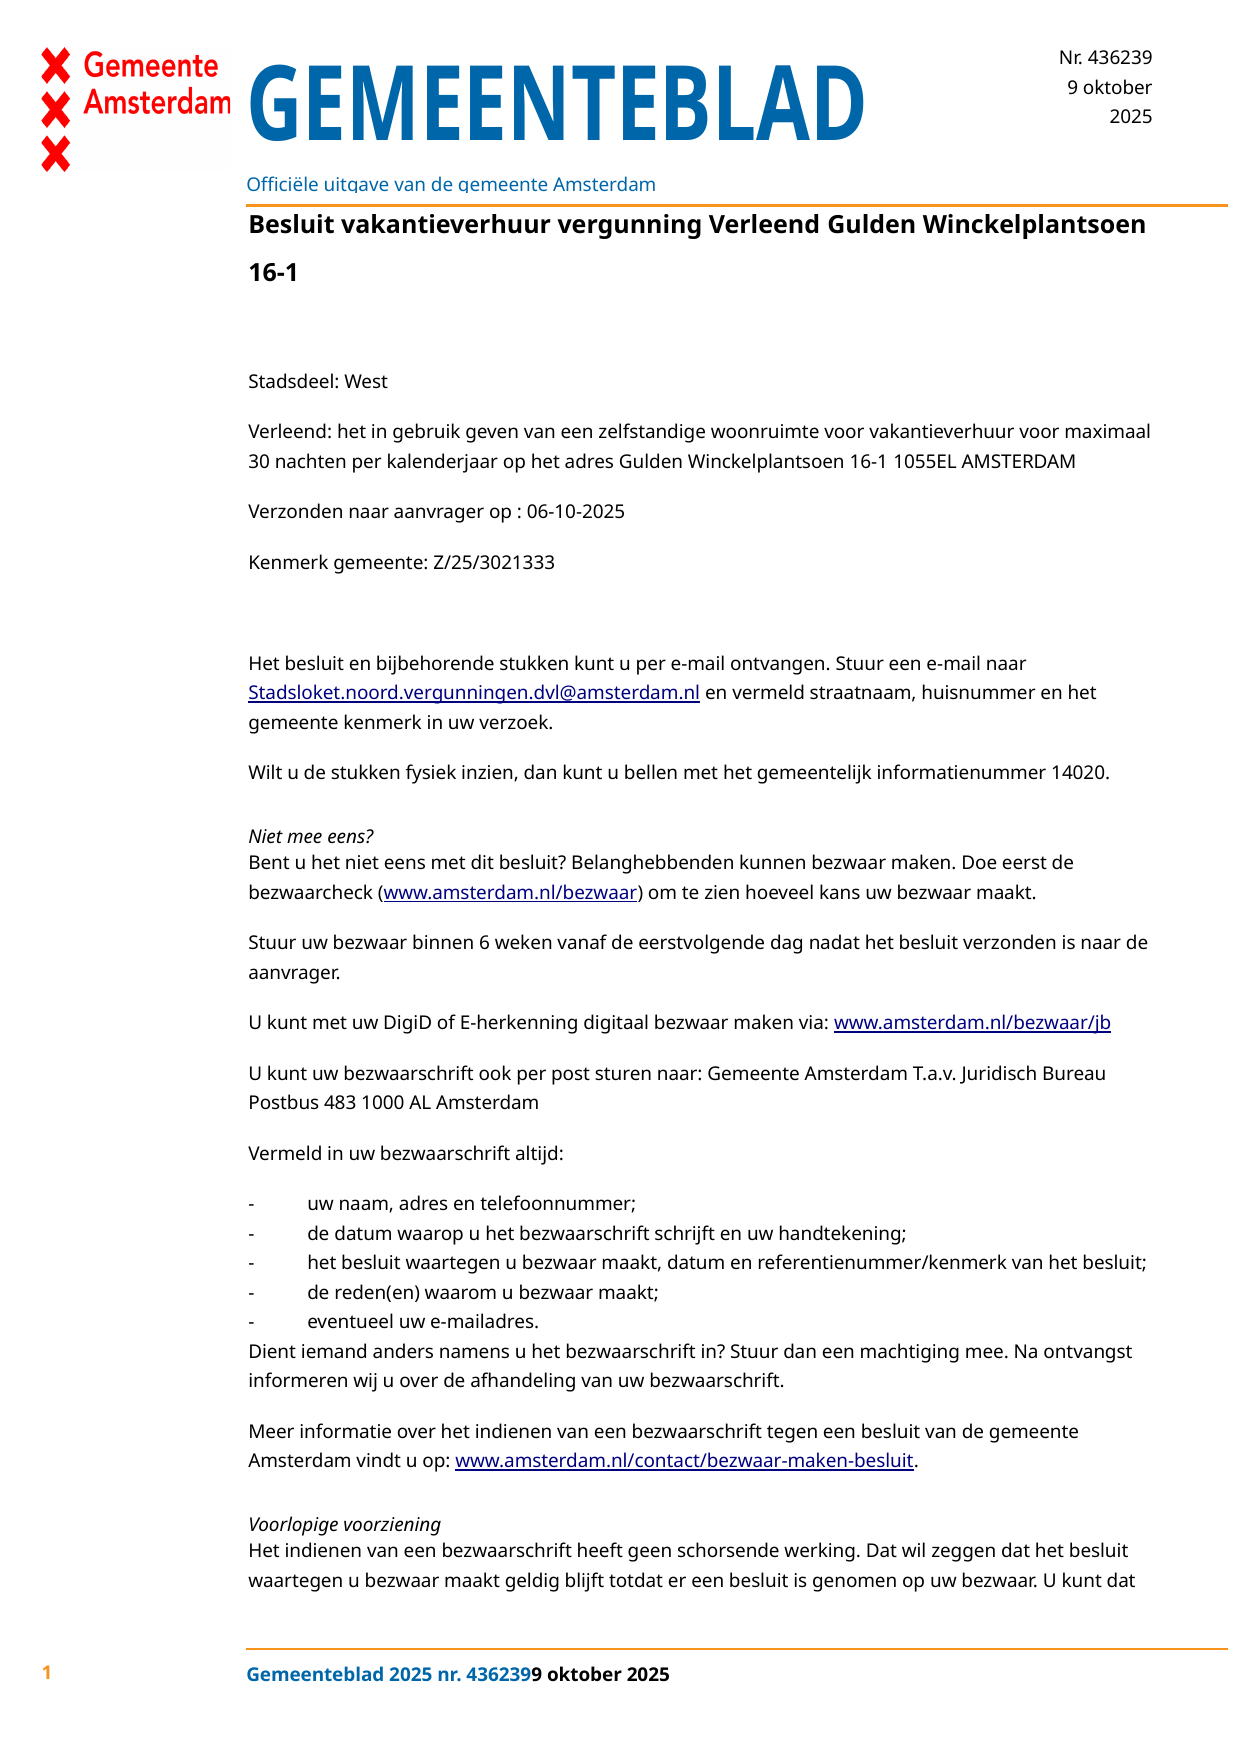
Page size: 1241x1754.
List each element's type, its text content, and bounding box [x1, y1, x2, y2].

text U kunt met uw DigiD of E-herkenning digitaal bezwaar maken via: www.amsterdam.nl/bezwaar/jb [248, 1009, 1152, 1035]
text Verleend: het in gebruik geven van een zelfstandige woonruimte voor vakantieverhuur voor maximaal 30 nachten per kalenderjaar op het adres Gulden Winckelplantsoen 16-1 1055EL AMSTERDAM [248, 419, 1152, 474]
text Voorlopige voorziening [248, 1512, 1152, 1537]
list uw naam, adres en telefoonnummer; [248, 1190, 1152, 1216]
picture [41, 47, 231, 172]
text Meer informatie over het indienen van een bezwaarschrift tegen een besluit van de gemeente Amsterdam vindt u op: www.amsterdam.nl/contact/bezwaar-maken-besluit. [248, 1418, 1152, 1473]
text Het besluit en bijbehorende stukken kunt u per e-mail ontvangen. Stuur een e-mail naar Stadsloket.noord.vergunningen.dvl@amsterdam.nl en vermeld straatnaam, huisnummer en het gemeente kenmerk in uw verzoek. [248, 650, 1152, 735]
text Besluit vakantieverhuur vergunning Verleend Gulden Winckelplantsoen 16-1 [248, 207, 1152, 288]
text Het indienen van een bezwaarschrift heeft geen schorsende werking. Dat wil zeggen dat het besluit waartegen u bezwaar maakt geldig blijft totdat er een besluit is genomen op uw bezwaar. U kunt dat [248, 1537, 1152, 1593]
text Niet mee eens? [248, 823, 1152, 849]
text Vermeld in uw bezwaarschrift altijd: [248, 1140, 1152, 1165]
list het besluit waartegen u bezwaar maakt, datum en referentienummer/kenmerk van het besluit; [248, 1249, 1152, 1275]
text Bent u het niet eens met dit besluit? Belanghebbenden kunnen bezwaar maken. Doe eerst de bezwaarcheck (www.amsterdam.nl/bezwaar) om te zien hoeveel kans uw bezwaar maakt. [248, 849, 1152, 904]
text Stadsdeel: West [248, 368, 1152, 394]
text Stuur uw bezwaar binnen 6 weken vanaf de eerstvolgende dag nadat het besluit verzonden is naar de aanvrager. [248, 929, 1152, 984]
text Wilt u de stukken fysiek inzien, dan kunt u bellen met het gemeentelijk informatienummer 14020. [248, 759, 1152, 785]
text Kenmerk gemeente: Z/25/3021333 [248, 549, 1152, 575]
text Verzonden naar aanvrager op : 06-10-2025 [248, 499, 1152, 524]
list de datum waarop u het bezwaarschrift schrijft en uw handtekening; [248, 1220, 1152, 1245]
list de reden(en) waarom u bezwaar maakt; [248, 1279, 1152, 1304]
text U kunt uw bezwaarschrift ook per post sturen naar: Gemeente Amsterdam T.a.v. Juridisch Bureau Postbus 483 1000 AL Amsterdam [248, 1060, 1152, 1115]
list eventueel uw e-mailadres. [248, 1308, 1152, 1334]
text Dient iemand anders namens u het bezwaarschrift in? Stuur dan een machtiging mee. Na ontvangst informeren wij u over de afhandeling van uw bezwaarschrift. [248, 1338, 1152, 1393]
